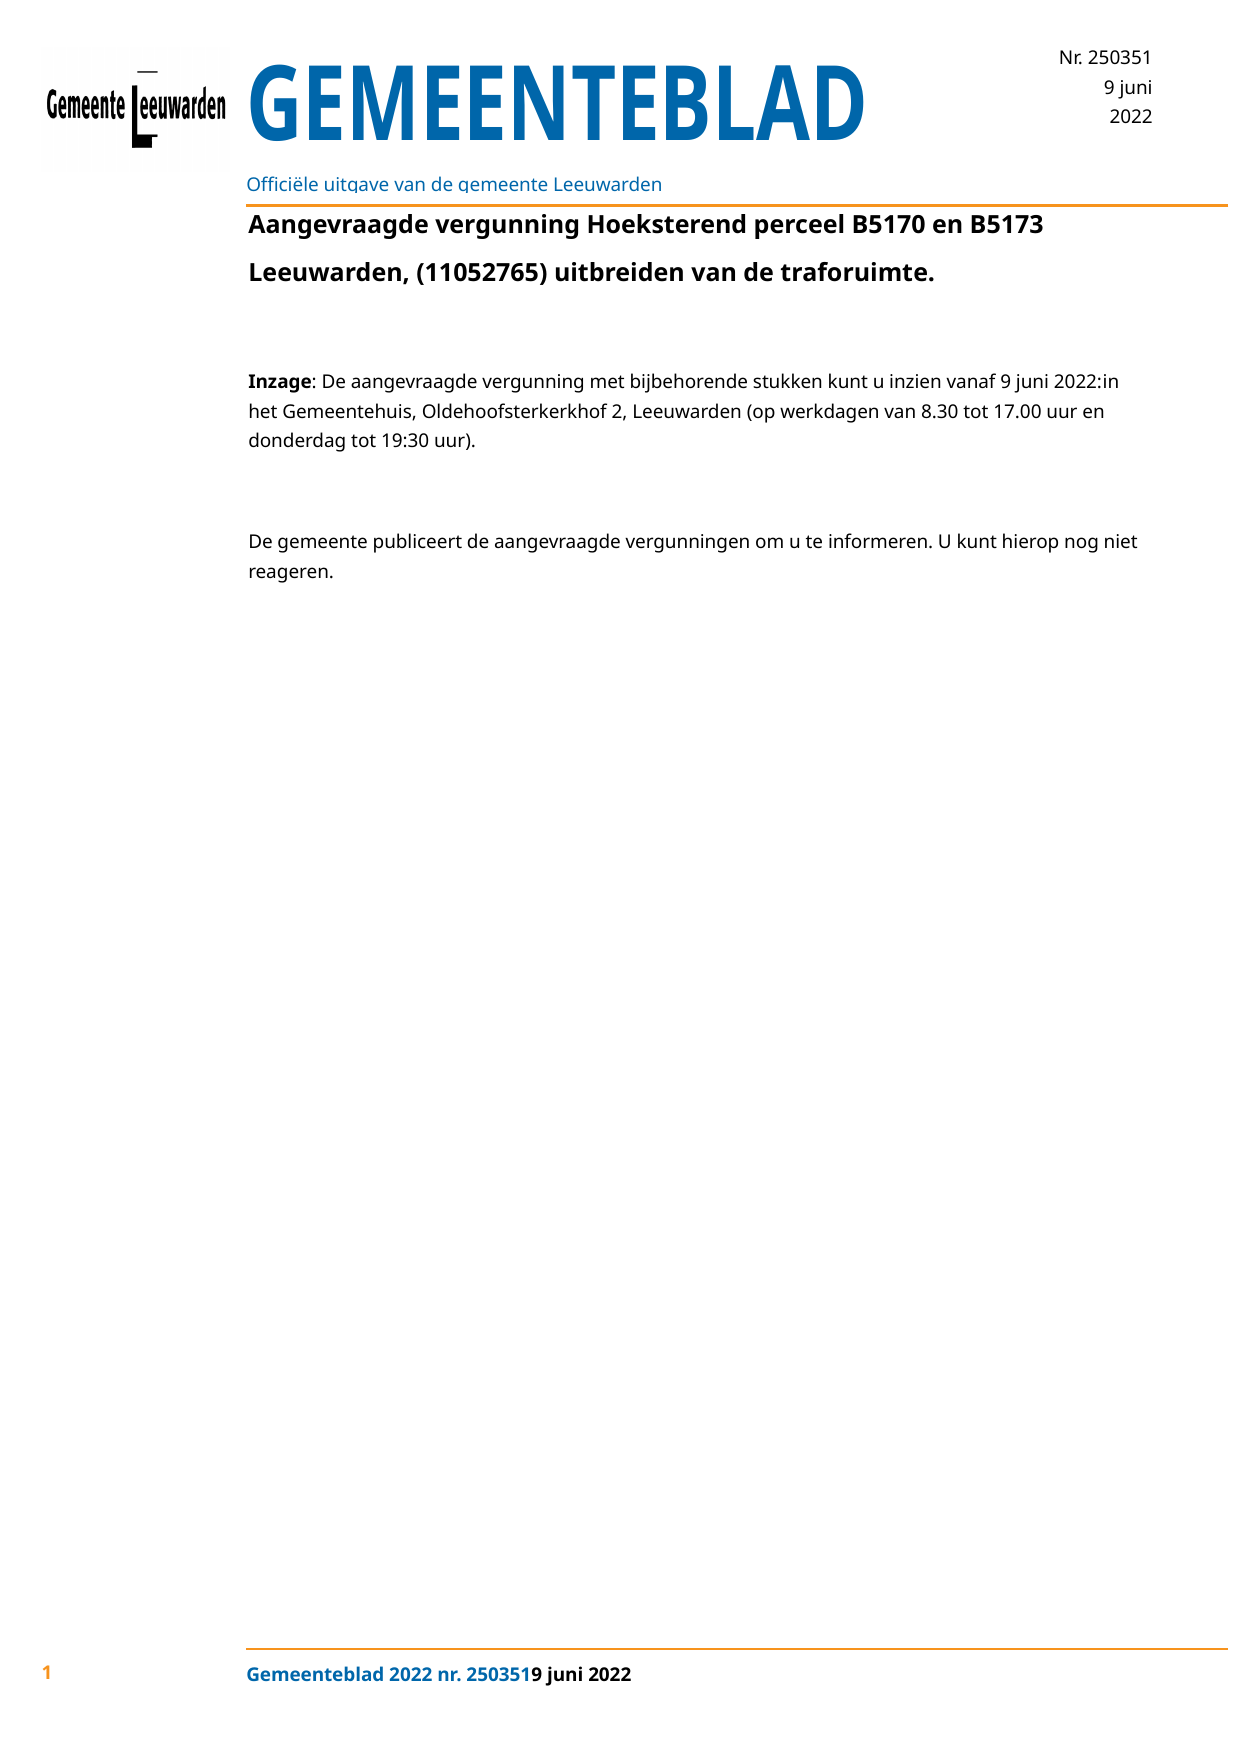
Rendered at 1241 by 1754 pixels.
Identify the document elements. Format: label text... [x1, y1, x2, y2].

picture [41, 47, 231, 172]
text Aangevraagde vergunning Hoeksterend perceel B5170 en B5173 Leeuwarden, (11052765) uitbreiden van de traforuimte. [248, 207, 1152, 288]
text Inzage: De aangevraagde vergunning met bijbehorende stukken kunt u inzien vanaf 9 juni 2022:in het Gemeentehuis, Oldehoofsterkerkhof 2, Leeuwarden (op werkdagen van 8.30 tot 17.00 uur en donderdag tot 19:30 uur). [248, 368, 1152, 453]
text De gemeente publiceert de aangevraagde vergunningen om u te informeren. U kunt hierop nog niet reageren. [248, 528, 1152, 584]
